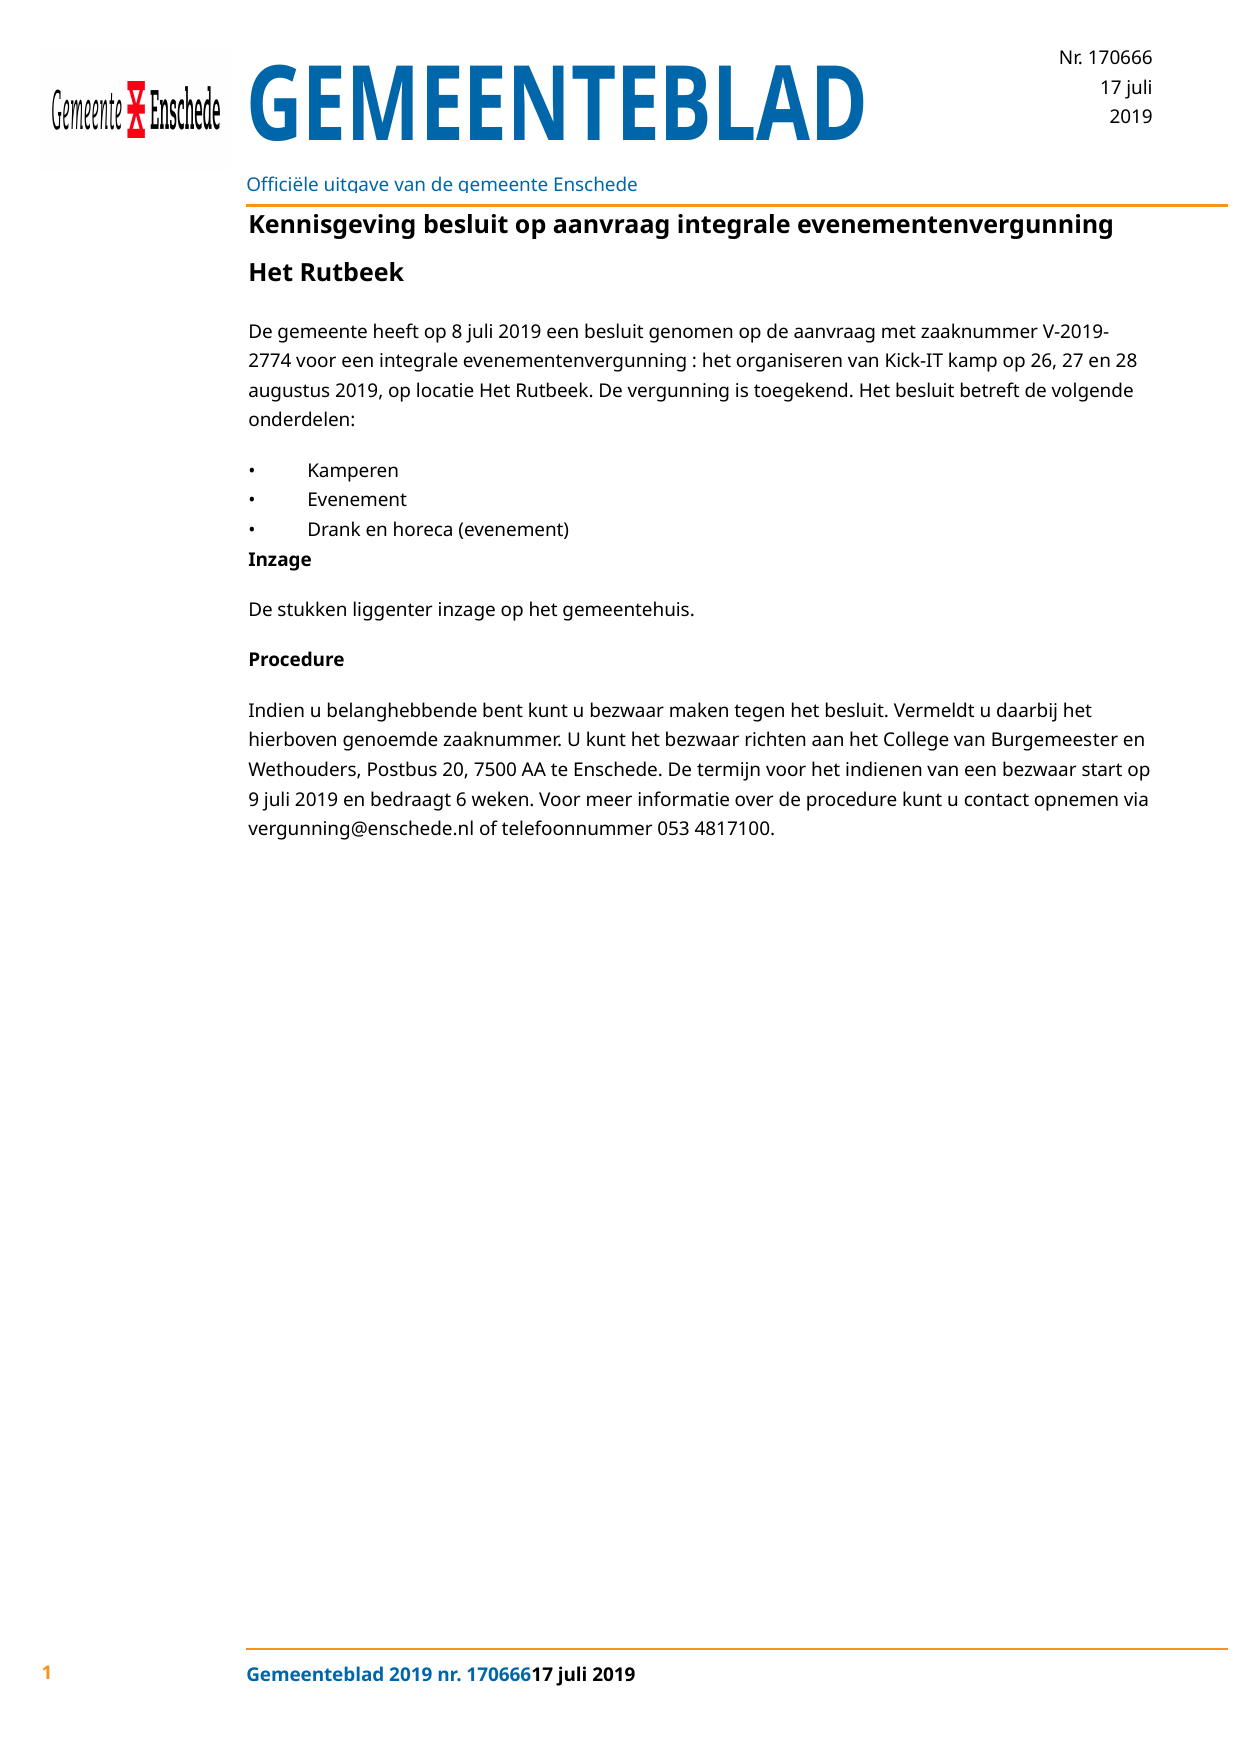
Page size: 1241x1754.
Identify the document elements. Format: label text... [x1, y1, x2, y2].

text Inzage [248, 546, 1152, 572]
list Evenement [248, 487, 1152, 512]
text De stukken liggenter inzage op het gemeentehuis. [248, 596, 1152, 622]
text Kennisgeving besluit op aanvraag integrale evenementenvergunning Het Rutbeek [248, 207, 1152, 288]
list Drank en horeca (evenement) [248, 516, 1152, 542]
text Indien u belanghebbende bent kunt u bezwaar maken tegen het besluit. Vermeldt u daarbij het hierboven genoemde zaaknummer. U kunt het bezwaar richten aan het College van Burgemees­ter en Wethouders, Postbus 20, 7500 AA te Enschede. De termijn voor het indienen van een bezwaar start op 9 juli 2019 en bedraagt 6 weken. Voor meer informatie over de procedure kunt u contact opnemen via vergunning@enschede.nl of telefoonnummer 053 4817100. [248, 697, 1152, 841]
text De gemeente heeft op 8 juli 2019 een besluit genomen op de aanvraag met zaaknummer V-2019-2774 voor een integrale evenementenvergunning : het organiseren van Kick-IT kamp op 26, 27 en 28 augustus 2019, op locatie Het Rutbeek. De vergunning is toegekend. Het besluit betreft de volgende onderdelen: [248, 318, 1152, 432]
text Procedure [248, 647, 1152, 672]
picture [41, 47, 231, 172]
list Kamperen [248, 457, 1152, 483]
